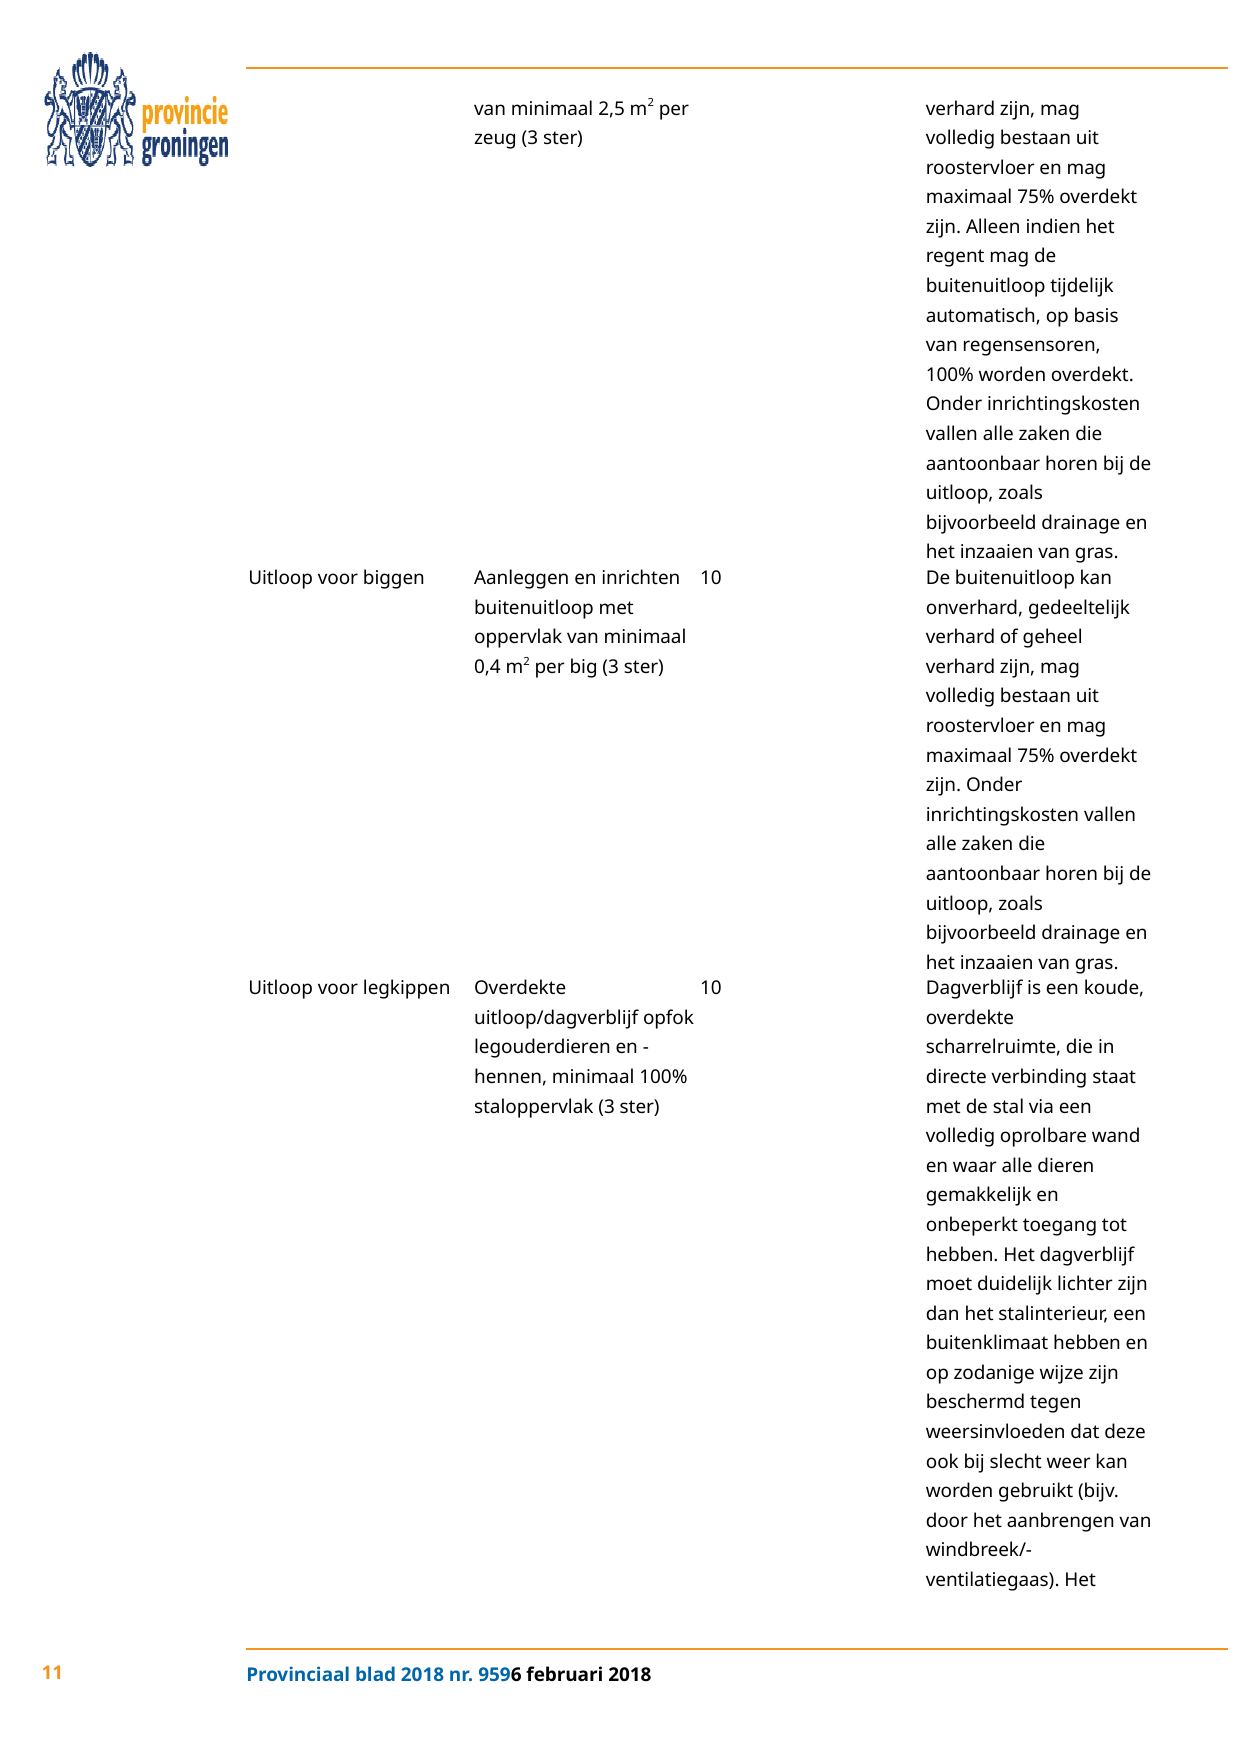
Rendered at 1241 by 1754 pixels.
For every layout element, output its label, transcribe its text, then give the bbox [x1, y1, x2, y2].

table_cell Uitloop voor biggen [248, 564, 474, 974]
table_cell [248, 95, 474, 564]
table_cell Dagverblijf is een koude, overdekte scharrelruimte, die in directe verbinding staat met de stal via een volledig oprolbare wand en waar alle dieren gemakkelijk en onbeperkt toegang tot hebben. Het dagverblijf moet duidelijk lichter zijn dan het stalinterieur, een buitenklimaat hebben en op zodanige wijze zijn beschermd tegen weersinvloeden dat deze ook bij slecht weer kan worden gebruikt (bijv. door het aanbrengen van windbreek/-ventilatiegaas). Het [926, 975, 1152, 1592]
table_cell 10 [700, 564, 926, 974]
picture [41, 47, 231, 172]
table_cell De buitenuitloop kan onverhard, gedeeltelijk verhard of geheel verhard zijn, mag volledig bestaan uit roostervloer en mag maximaal 75% overdekt zijn. Onder inrichtingskosten vallen alle zaken die aantoonbaar horen bij de uitloop, zoals bijvoorbeeld drainage en het inzaaien van gras. [926, 564, 1152, 974]
table_cell [700, 95, 926, 564]
table_cell van minimaal 2,5 m2 per zeug (3 ster) [474, 95, 700, 564]
table_cell Overdekte uitloop/dagverblijf opfok legouderdieren en -hennen, minimaal 100% staloppervlak (3 ster) [474, 975, 700, 1592]
table_cell Uitloop voor legkippen [248, 975, 474, 1592]
table_cell 10 [700, 975, 926, 1592]
table_cell verhard zijn, mag volledig bestaan uit roostervloer en mag maximaal 75% overdekt zijn. Alleen indien het regent mag de buitenuitloop tijdelijk automatisch, op basis van regensensoren, 100% worden overdekt. Onder inrichtingskosten vallen alle zaken die aantoonbaar horen bij de uitloop, zoals bijvoorbeeld drainage en het inzaaien van gras. [926, 95, 1152, 564]
table_cell Aanleggen en inrichten buitenuitloop met oppervlak van minimaal 0,4 m2 per big (3 ster) [474, 564, 700, 974]
